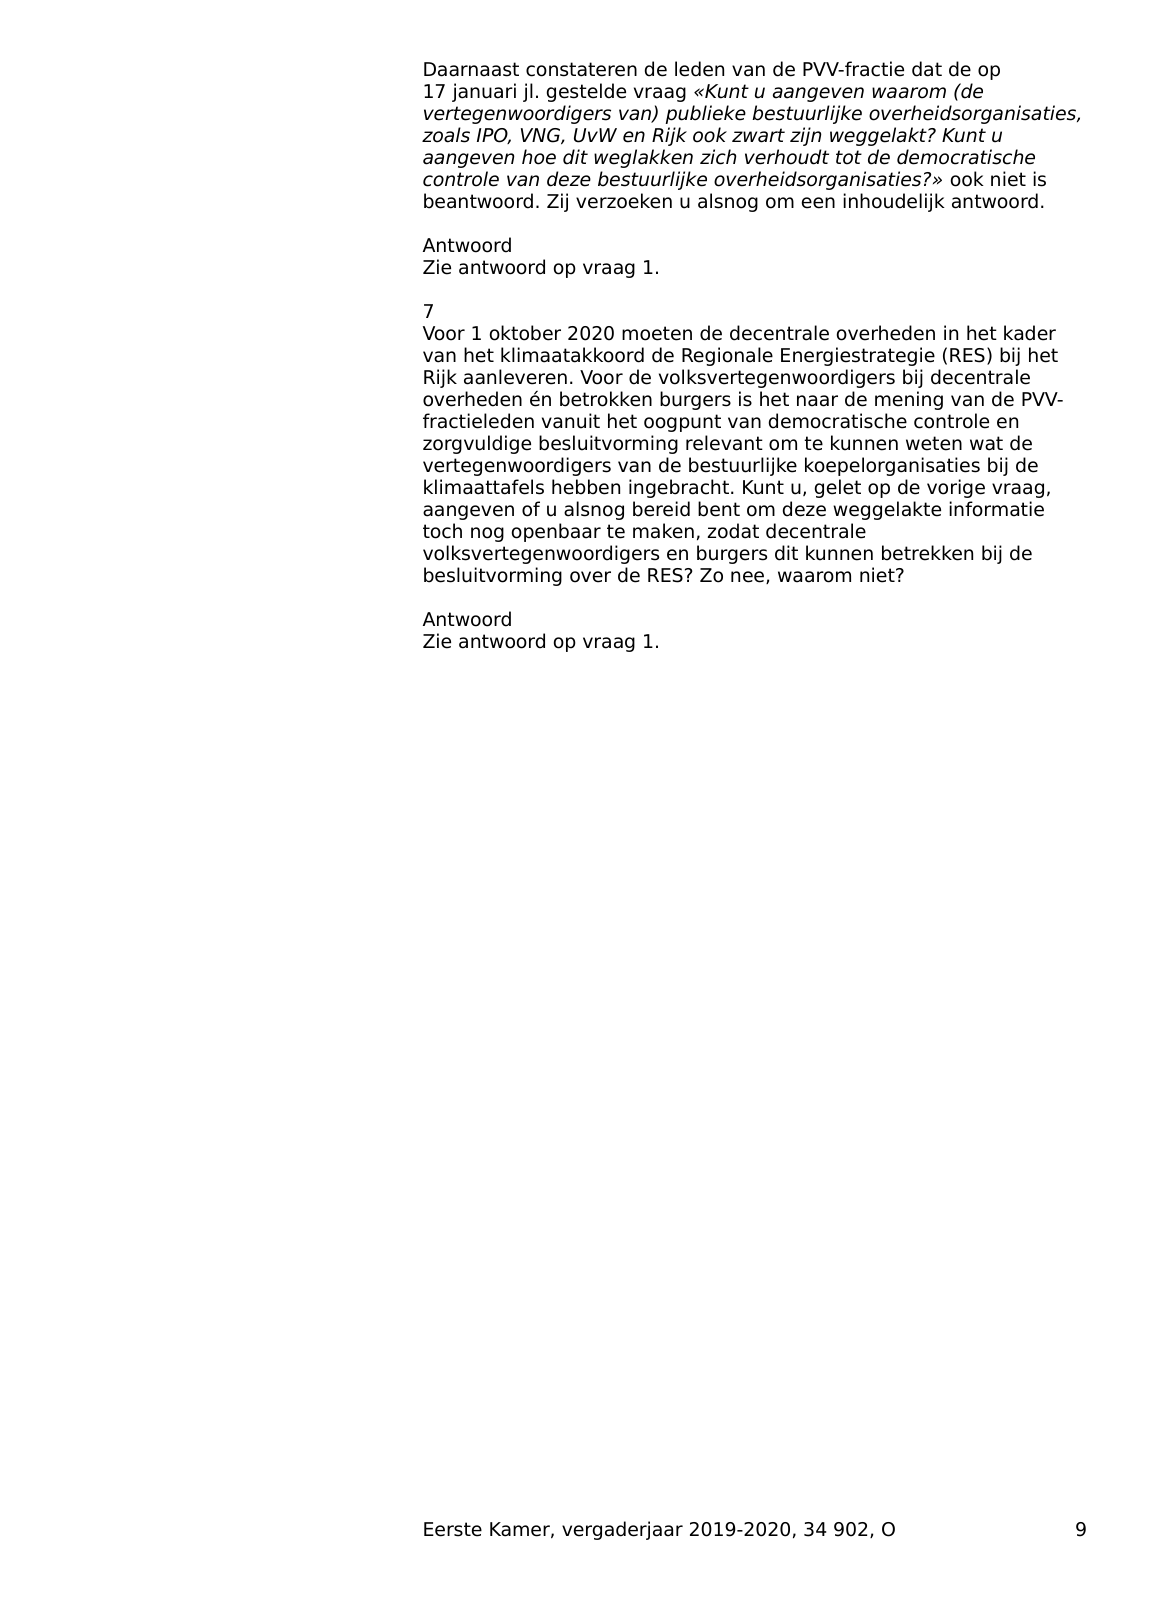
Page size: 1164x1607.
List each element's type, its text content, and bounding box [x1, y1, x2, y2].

text Antwoord [422, 235, 1087, 257]
text Zie antwoord op vraag 1. [422, 631, 1087, 653]
text Antwoord [422, 609, 1087, 631]
text 7 [422, 301, 1087, 323]
text Voor 1 oktober 2020 moeten de decentrale overheden in het kader van het klimaatakkoord de Regionale Energiestrategie (RES) bij het Rijk aanleveren. Voor de volksvertegenwoordigers bij decentrale overheden én betrokken burgers is het naar de mening van de PVV-fractieleden vanuit het oogpunt van democratische controle en zorgvuldige besluitvorming relevant om te kunnen weten wat de vertegenwoordigers van de bestuurlijke koepelorganisaties bij de klimaattafels hebben ingebracht. Kunt u, gelet op de vorige vraag, aangeven of u alsnog bereid bent om deze weggelakte informatie toch nog openbaar te maken, zodat decentrale volksvertegenwoordigers en burgers dit kunnen betrekken bij de besluitvorming over de RES? Zo nee, waarom niet? [422, 323, 1087, 587]
text Daarnaast constateren de leden van de PVV-fractie dat de op 17 januari jl. gestelde vraag «Kunt u aangeven waarom (de vertegenwoordigers van) publieke bestuurlijke overheidsorganisaties, zoals IPO, VNG, UvW en Rijk ook zwart zijn weggelakt? Kunt u aangeven hoe dit weglakken zich verhoudt tot de democratische controle van deze bestuurlijke overheidsorganisaties?» ook niet is beantwoord. Zij verzoeken u alsnog om een inhoudelijk antwoord. [422, 59, 1087, 213]
text Zie antwoord op vraag 1. [422, 257, 1087, 279]
